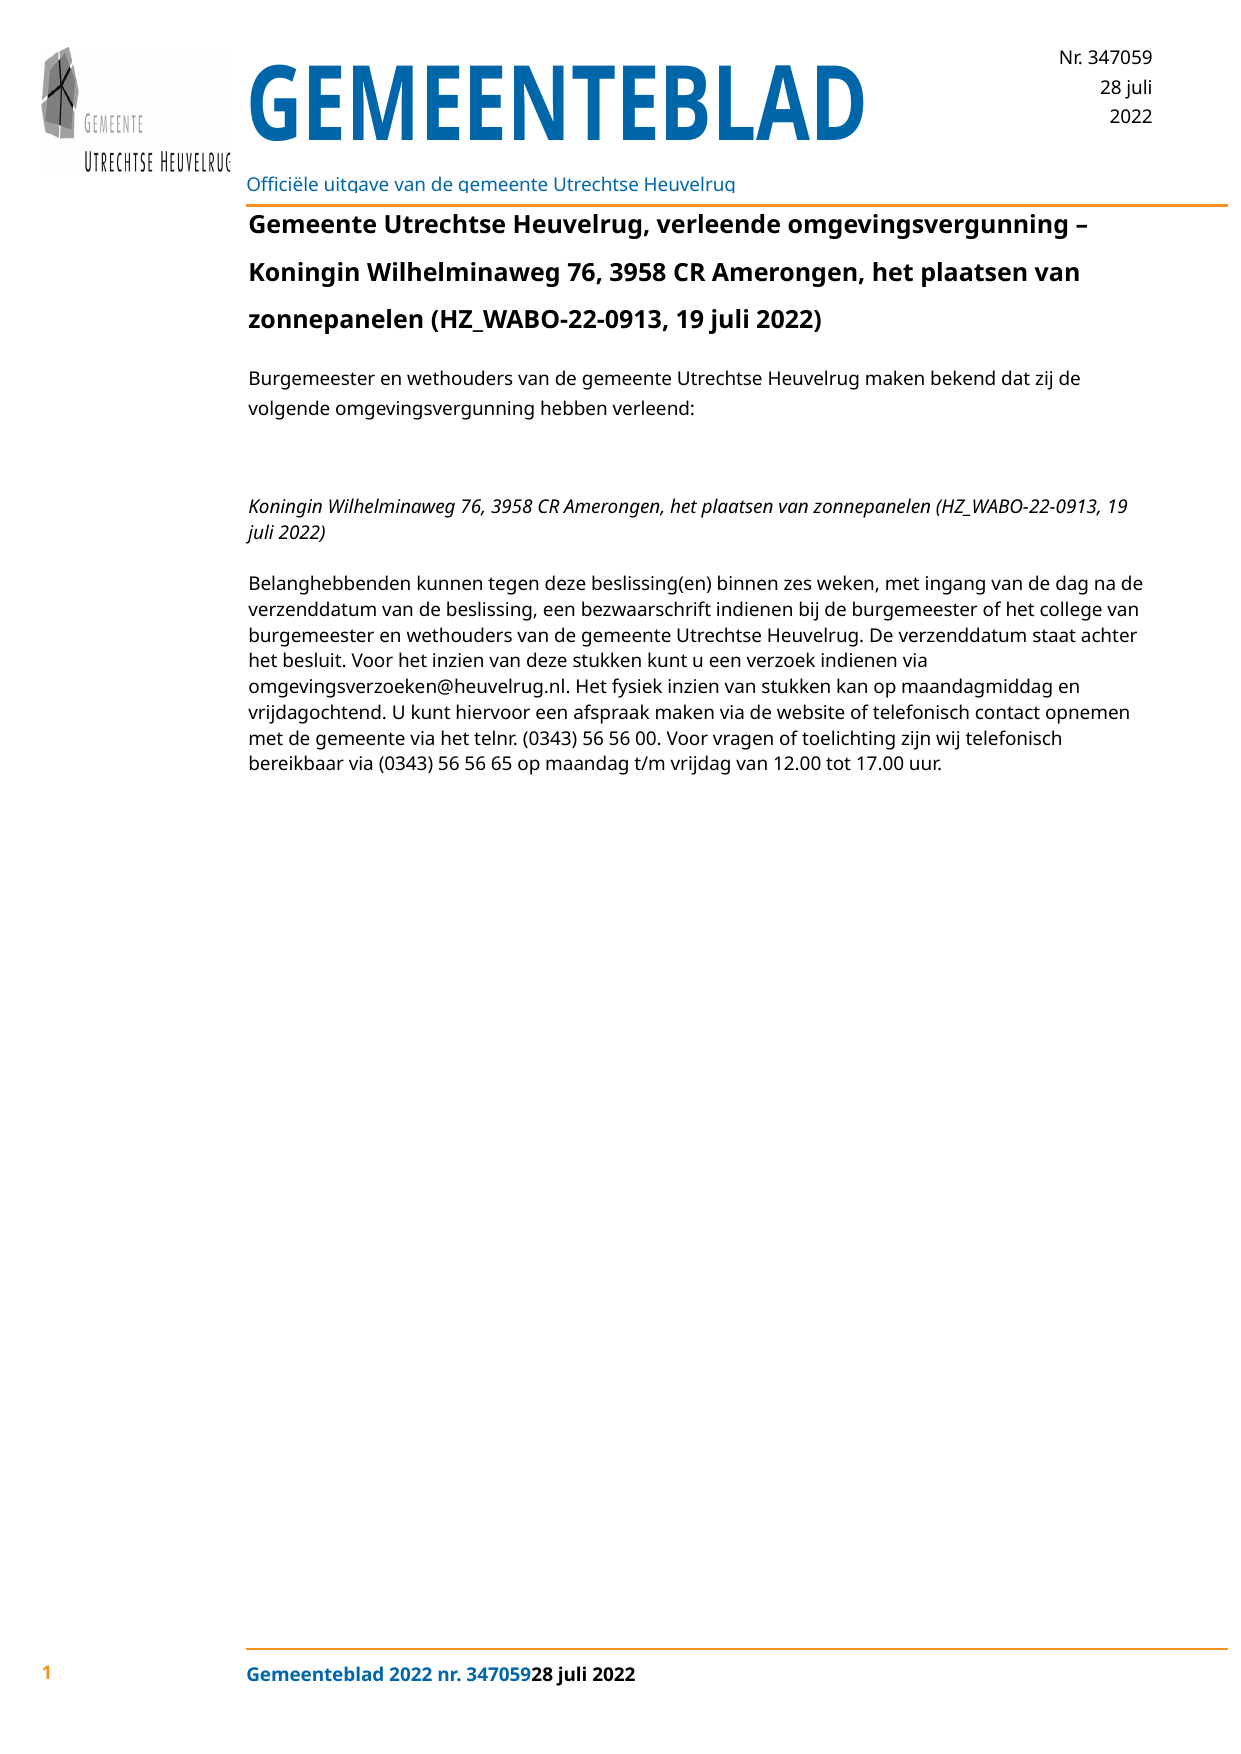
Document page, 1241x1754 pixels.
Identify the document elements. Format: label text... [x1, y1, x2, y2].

text Belanghebbenden kunnen tegen deze beslissing(en) binnen zes weken, met ingang van de dag na de verzenddatum van de beslissing, een bezwaarschrift indienen bij de burgemeester of het college van burgemeester en wethouders van de gemeente Utrechtse Heuvelrug. De verzenddatum staat achter het besluit. Voor het inzien van deze stukken kunt u een verzoek indienen via omgevingsverzoeken@heuvelrug.nl. Het fysiek inzien van stukken kan op maandagmiddag en vrijdagochtend. U kunt hiervoor een afspraak maken via de website of telefonisch contact opnemen met de gemeente via het telnr. (0343) 56 56 00. Voor vragen of toelichting zijn wij telefonisch bereikbaar via (0343) 56 56 65 op maandag t/m vrijdag van 12.00 tot 17.00 uur. [248, 571, 1152, 776]
text Koningin Wilhelminaweg 76, 3958 CR Amerongen, het plaatsen van zonnepanelen (HZ_WABO-22-0913, 19 juli 2022) [248, 493, 1152, 545]
text Gemeente Utrechtse Heuvelrug, verleende omgevingsvergunning – Koningin Wilhelminaweg 76, 3958 CR Amerongen, het plaatsen van zonnepanelen (HZ_WABO-22-0913, 19 juli 2022) [248, 207, 1152, 336]
text Burgemeester en wethouders van de gemeente Utrechtse Heuvelrug maken bekend dat zij de volgende omgevingsvergunning hebben verleend: [248, 366, 1152, 421]
picture [41, 47, 231, 172]
